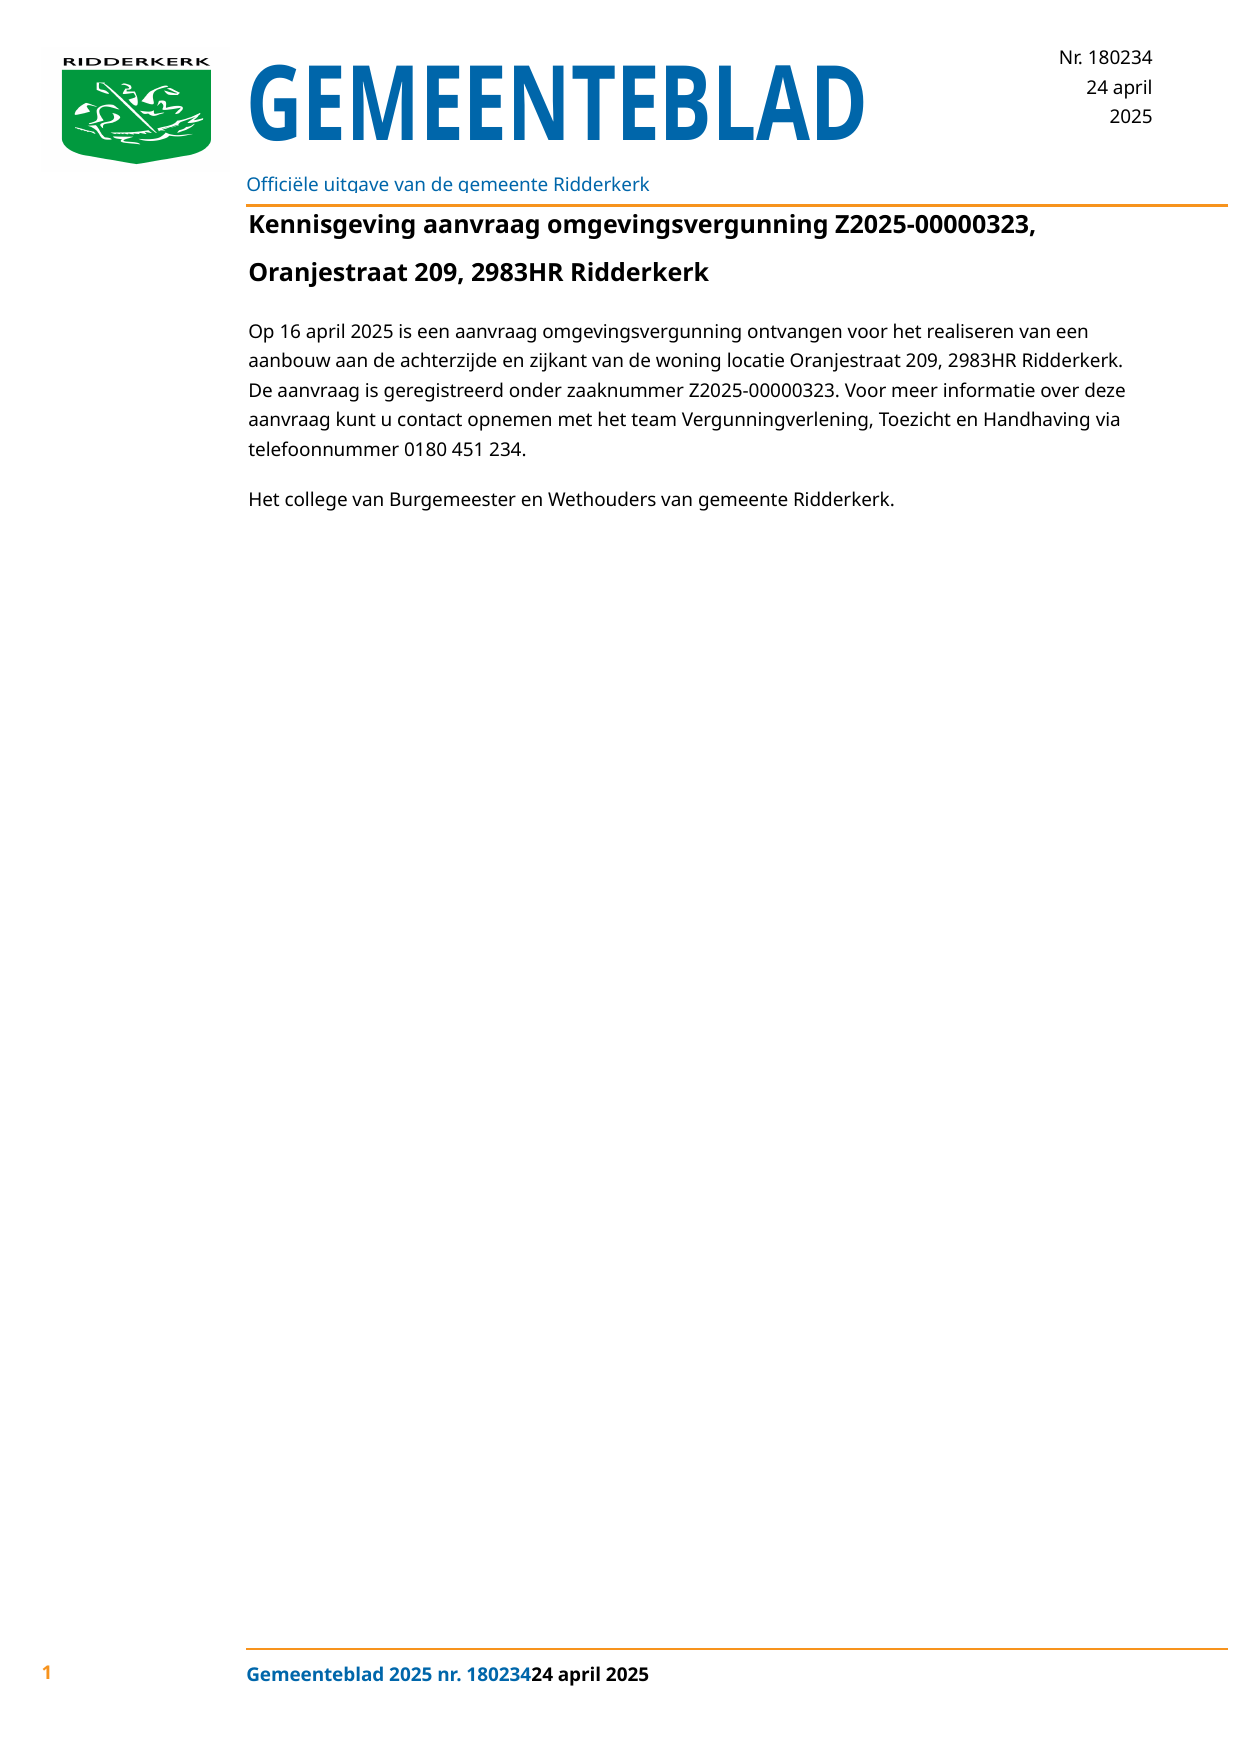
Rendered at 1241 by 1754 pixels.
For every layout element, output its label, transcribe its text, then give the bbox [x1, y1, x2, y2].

text Het college van Burgemeester en Wethouders van gemeente Ridderkerk. [248, 487, 1152, 512]
text Kennisgeving aanvraag omgevingsvergunning Z2025-00000323, Oranjestraat 209, 2983HR Ridderkerk [248, 207, 1152, 288]
text Op 16 april 2025 is een aanvraag omgevingsvergunning ontvangen voor het realiseren van een aanbouw aan de achterzijde en zijkant van de woning locatie Oranjestraat 209, 2983HR Ridderkerk. De aanvraag is geregistreerd onder zaaknummer Z2025-00000323. Voor meer informatie over deze aanvraag kunt u contact opnemen met het team Vergunningverlening, Toezicht en Handhaving via telefoonnummer 0180 451 234. [248, 318, 1152, 462]
picture [41, 47, 231, 172]
